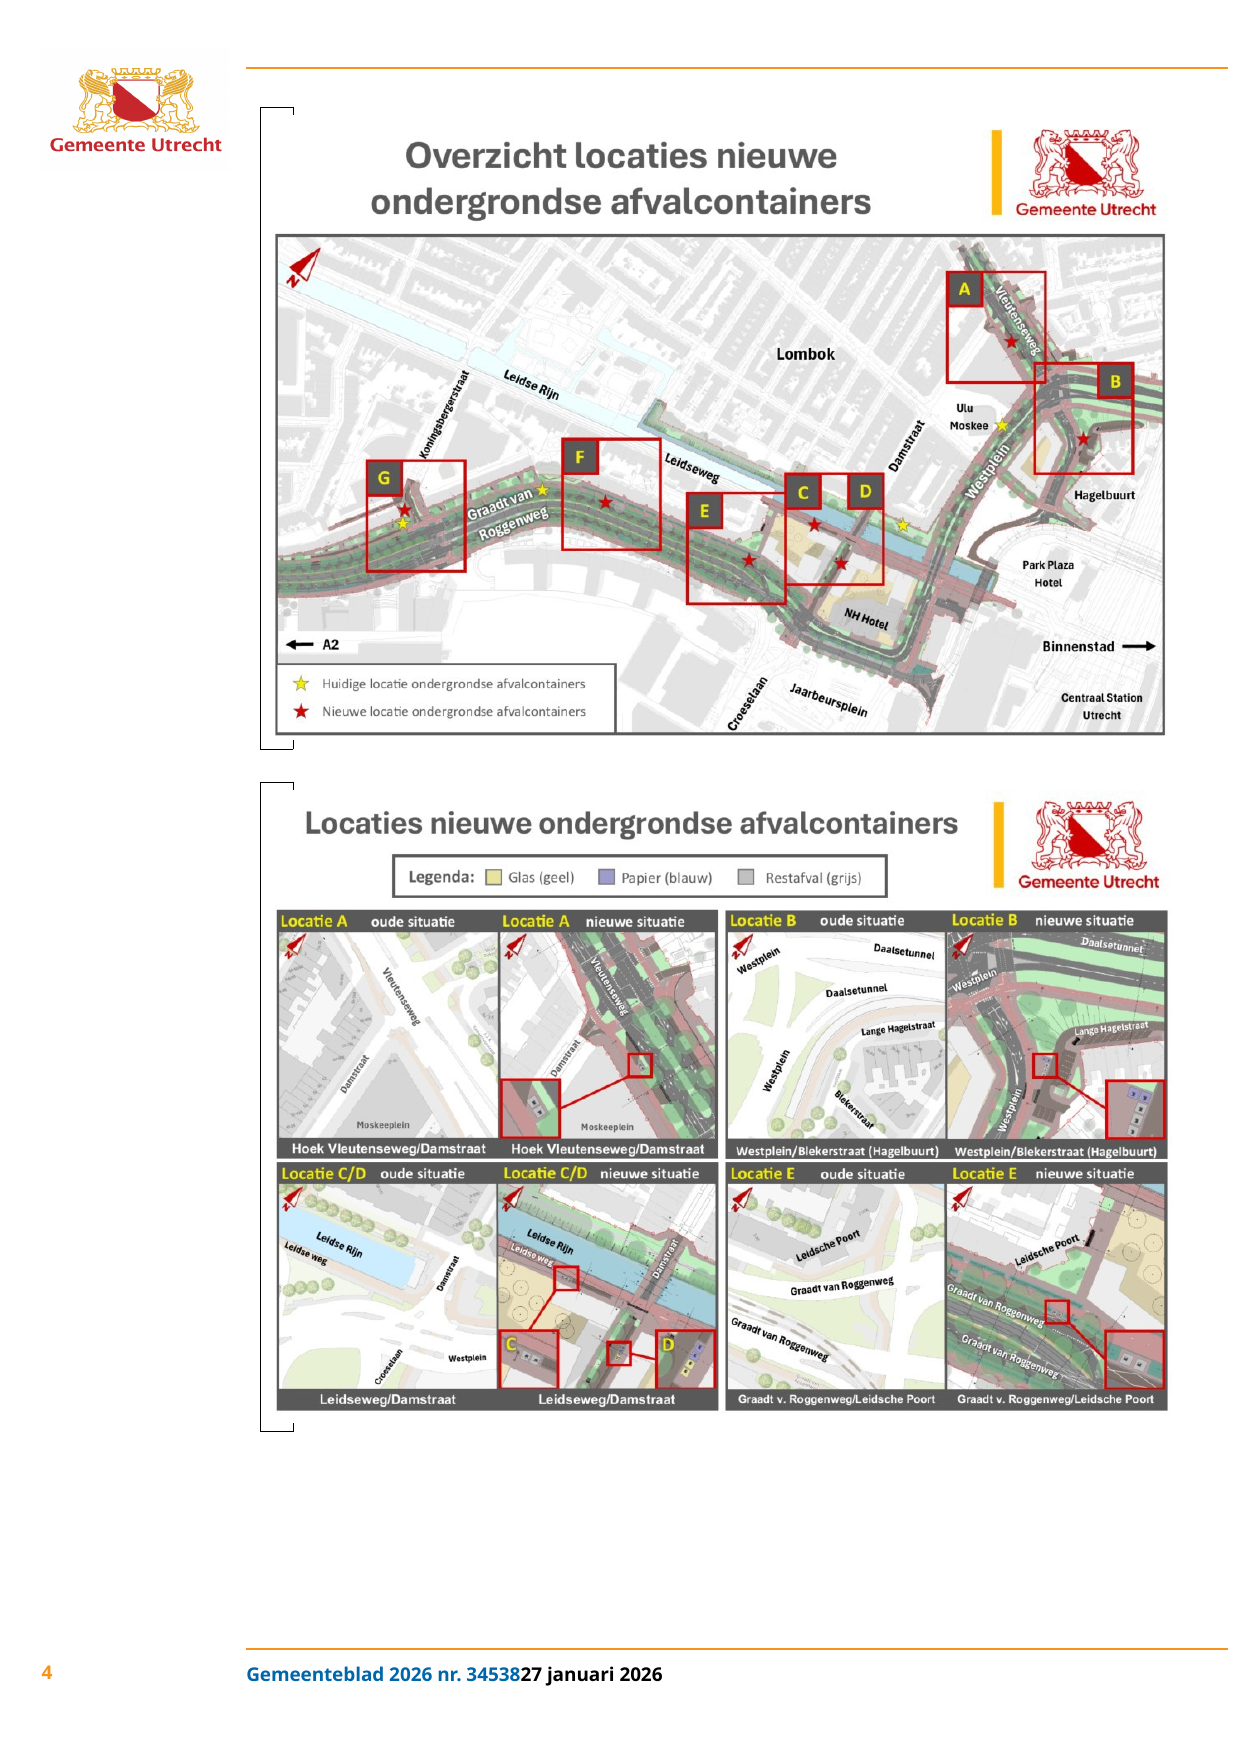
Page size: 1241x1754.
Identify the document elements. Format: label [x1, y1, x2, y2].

picture [268, 790, 1173, 1423]
picture [41, 47, 231, 172]
picture [268, 115, 1173, 740]
